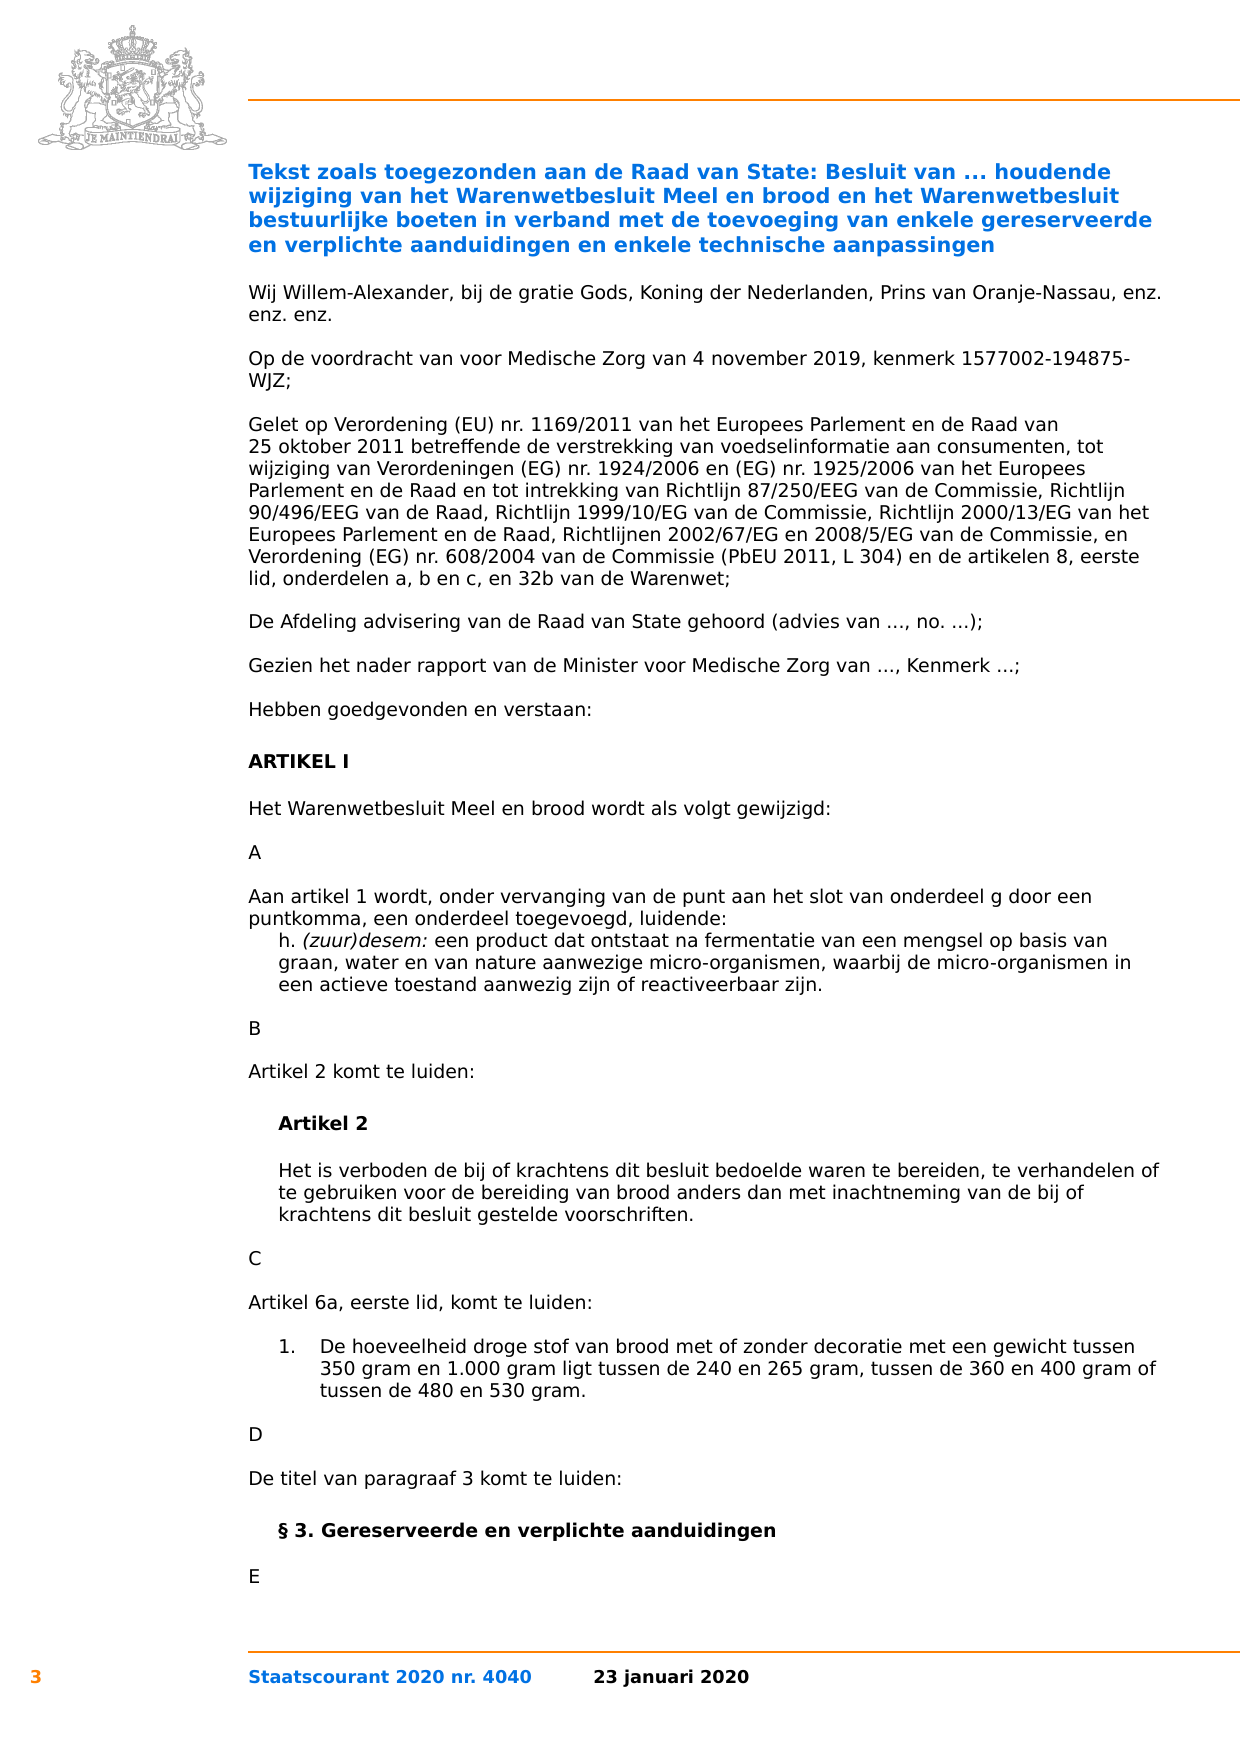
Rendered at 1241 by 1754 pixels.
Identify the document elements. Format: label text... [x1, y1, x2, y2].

text Gezien het nader rapport van de Minister voor Medische Zorg van ..., Kenmerk ...; [248, 655, 1163, 677]
text Wij Willem-Alexander, bij de gratie Gods, Koning der Nederlanden, Prins van Oranje-Nassau, enz. enz. enz. [248, 282, 1163, 326]
text D [248, 1424, 1163, 1446]
subtitle § 3. Gereserveerde en verplichte aanduidingen [278, 1519, 1163, 1541]
text De Afdeling advisering van de Raad van State gehoord (advies van ..., no. ...); [248, 611, 1163, 633]
text Artikel 6a, eerste lid, komt te luiden: [248, 1292, 1163, 1314]
text Op de voordracht van voor Medische Zorg van 4 november 2019, kenmerk 1577002-194875-WJZ; [248, 348, 1163, 392]
text Artikel 2 komt te luiden: [248, 1061, 1163, 1083]
text C [248, 1248, 1163, 1270]
text Aan artikel 1 wordt, onder vervanging van de punt aan het slot van onderdeel g door een puntkomma, een onderdeel toegevoegd, luidende: [248, 886, 1163, 930]
text 1. De hoeveelheid droge stof van brood met of zonder decoratie met een gewicht tussen 350 gram en 1.000 gram ligt tussen de 240 en 265 gram, tussen de 360 en 400 gram of tussen de 480 en 530 gram. [278, 1336, 1163, 1402]
subtitle ARTIKEL I [248, 751, 1163, 773]
picture [38, 25, 227, 150]
subtitle Tekst zoals toegezonden aan de Raad van State: Besluit van ... houdende wijziging van het Warenwetbesluit Meel en brood en het Warenwetbesluit bestuurlijke boeten in verband met de toevoeging van enkele gereserveerde en verplichte aanduidingen en enkele technische aanpassingen [248, 160, 1163, 257]
text E [248, 1566, 1163, 1588]
text Het is verboden de bij of krachtens dit besluit bedoelde waren te bereiden, te verhandelen of te gebruiken voor de bereiding van brood anders dan met inachtneming van de bij of krachtens dit besluit gestelde voorschriften. [278, 1160, 1163, 1226]
text Hebben goedgevonden en verstaan: [248, 699, 1163, 721]
text B [248, 1017, 1163, 1039]
text A [248, 842, 1163, 864]
text Het Warenwetbesluit Meel en brood wordt als volgt gewijzigd: [248, 798, 1163, 820]
text h. (zuur)desem: een product dat ontstaat na fermentatie van een mengsel op basis van graan, water en van nature aanwezige micro-organismen, waarbij de micro-organismen in een actieve toestand aanwezig zijn of reactiveerbaar zijn. [278, 930, 1163, 996]
subtitle Artikel 2 [278, 1113, 1163, 1135]
text Gelet op Verordening (EU) nr. 1169/2011 van het Europees Parlement en de Raad van 25 oktober 2011 betreffende de verstrekking van voedselinformatie aan consumenten, tot wijziging van Verordeningen (EG) nr. 1924/2006 en (EG) nr. 1925/2006 van het Europees Parlement en de Raad en tot intrekking van Richtlijn 87/250/EEG van de Commissie, Richtlijn 90/496/EEG van de Raad, Richtlijn 1999/10/EG van de Commissie, Richtlijn 2000/13/EG van het Europees Parlement en de Raad, Richtlijnen 2002/67/EG en 2008/5/EG van de Commissie, en Verordening (EG) nr. 608/2004 van de Commissie (PbEU 2011, L 304) en de artikelen 8, eerste lid, onderdelen a, b en c, en 32b van de Warenwet; [248, 414, 1163, 589]
text De titel van paragraaf 3 komt te luiden: [248, 1467, 1163, 1489]
